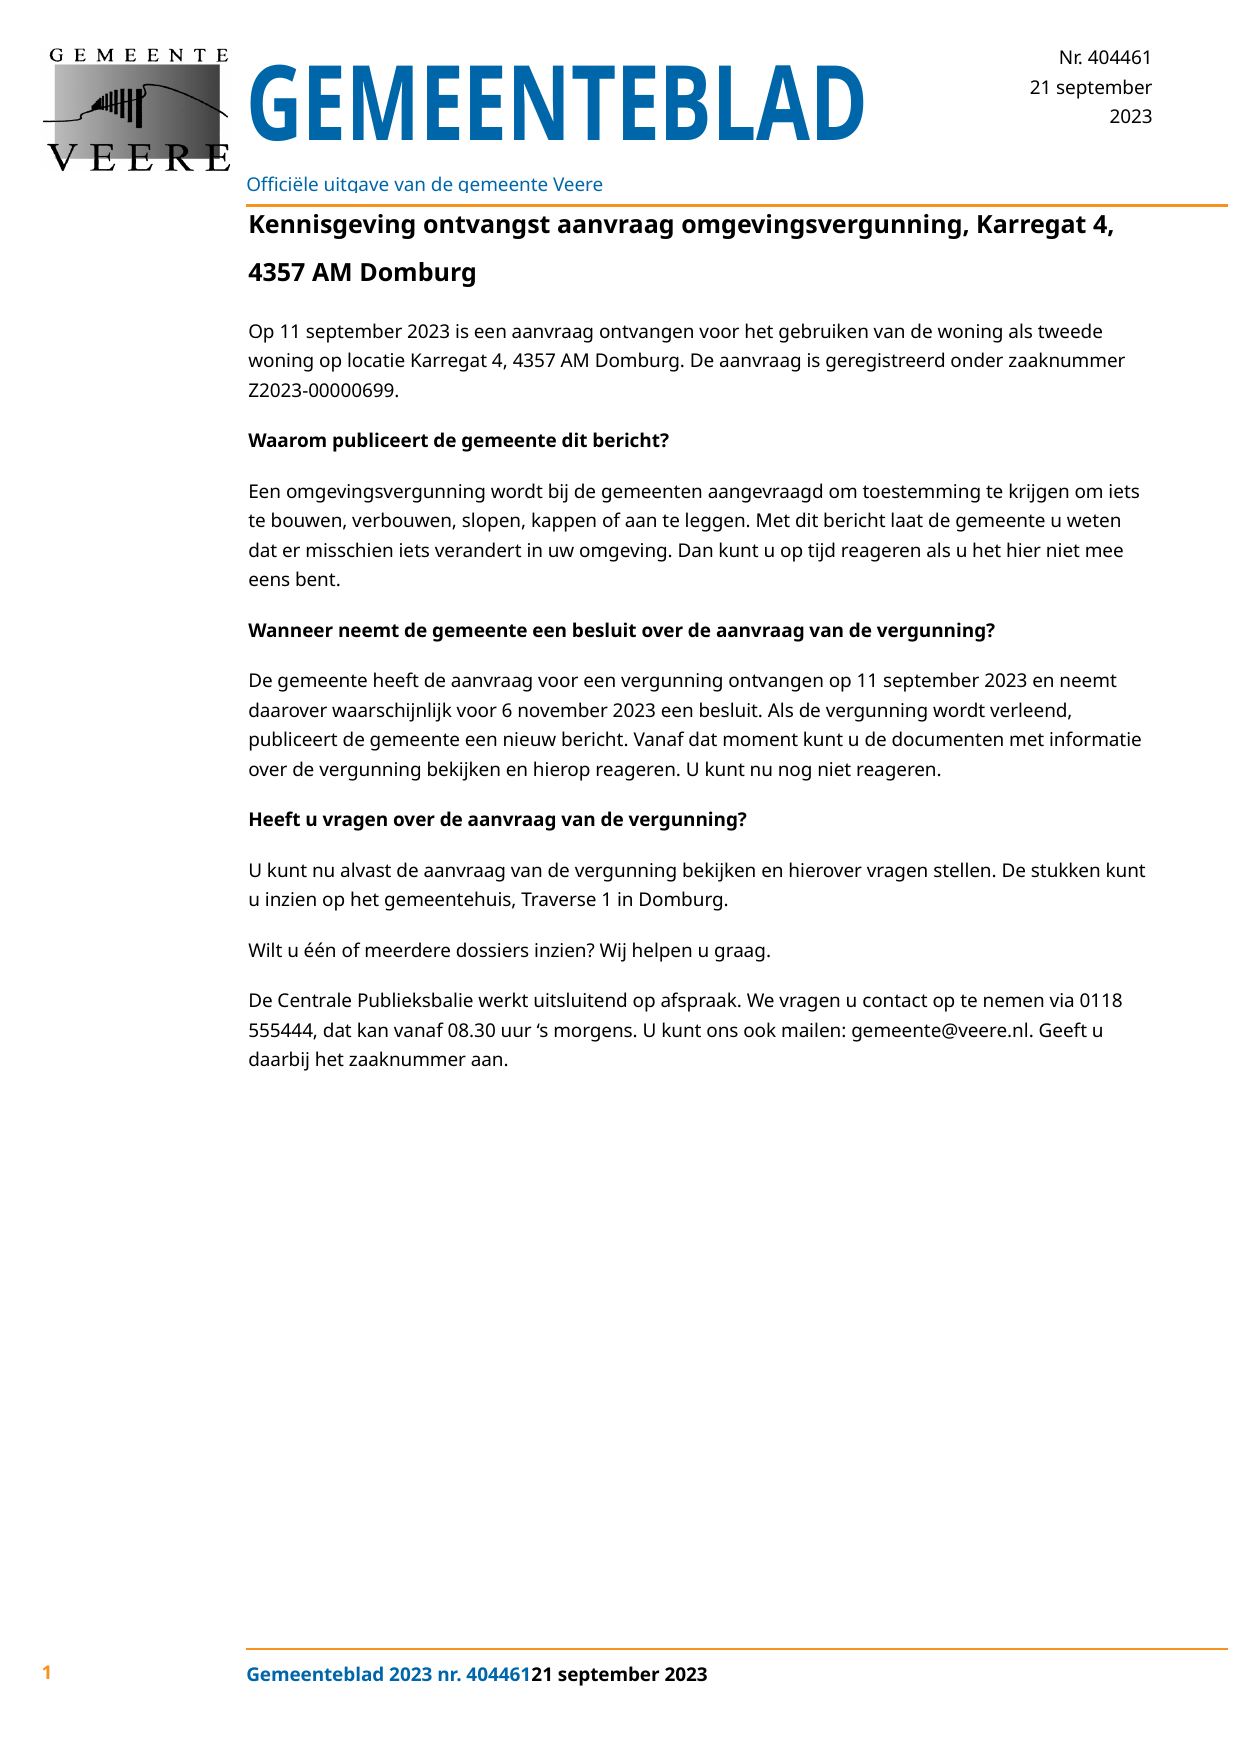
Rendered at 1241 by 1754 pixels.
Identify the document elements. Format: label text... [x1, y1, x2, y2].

text Op 11 september 2023 is een aanvraag ontvangen voor het gebruiken van de woning als tweede woning op locatie Karregat 4, 4357 AM Domburg. De aanvraag is geregistreerd onder zaaknummer Z2023-00000699. [248, 318, 1152, 403]
text Wanneer neemt de gemeente een besluit over de aanvraag van de vergunning? [248, 617, 1152, 643]
text De gemeente heeft de aanvraag voor een vergunning ontvangen op 11 september 2023 en neemt daarover waarschijnlijk voor 6 november 2023 een besluit. Als de vergunning wordt verleend, publiceert de gemeente een nieuw bericht. Vanaf dat moment kunt u de documenten met informatie over de vergunning bekijken en hierop reageren. U kunt nu nog niet reageren. [248, 667, 1152, 782]
text Heeft u vragen over de aanvraag van de vergunning? [248, 807, 1152, 832]
text Kennisgeving ontvangst aanvraag omgevingsvergunning, Karregat 4, 4357 AM Domburg [248, 207, 1152, 288]
text Een omgevingsvergunning wordt bij de gemeenten aangevraagd om toestemming te krijgen om iets te bouwen, verbouwen, slopen, kappen of aan te leggen. Met dit bericht laat de gemeente u weten dat er misschien iets verandert in uw omgeving. Dan kunt u op tijd reageren als u het hier niet mee eens bent. [248, 478, 1152, 592]
text Waarom publiceert de gemeente dit bericht? [248, 427, 1152, 453]
picture [41, 47, 231, 172]
text U kunt nu alvast de aanvraag van de vergunning bekijken en hierover vragen stellen. De stukken kunt u inzien op het gemeentehuis, Traverse 1 in Domburg. [248, 857, 1152, 912]
text De Centrale Publieksbalie werkt uitsluitend op afspraak. We vragen u contact op te nemen via 0118 555444, dat kan vanaf 08.30 uur ‘s morgens. U kunt ons ook mailen: gemeente@veere.nl. Geeft u daarbij het zaaknummer aan. [248, 987, 1152, 1072]
text Wilt u één of meerdere dossiers inzien? Wij helpen u graag. [248, 937, 1152, 963]
